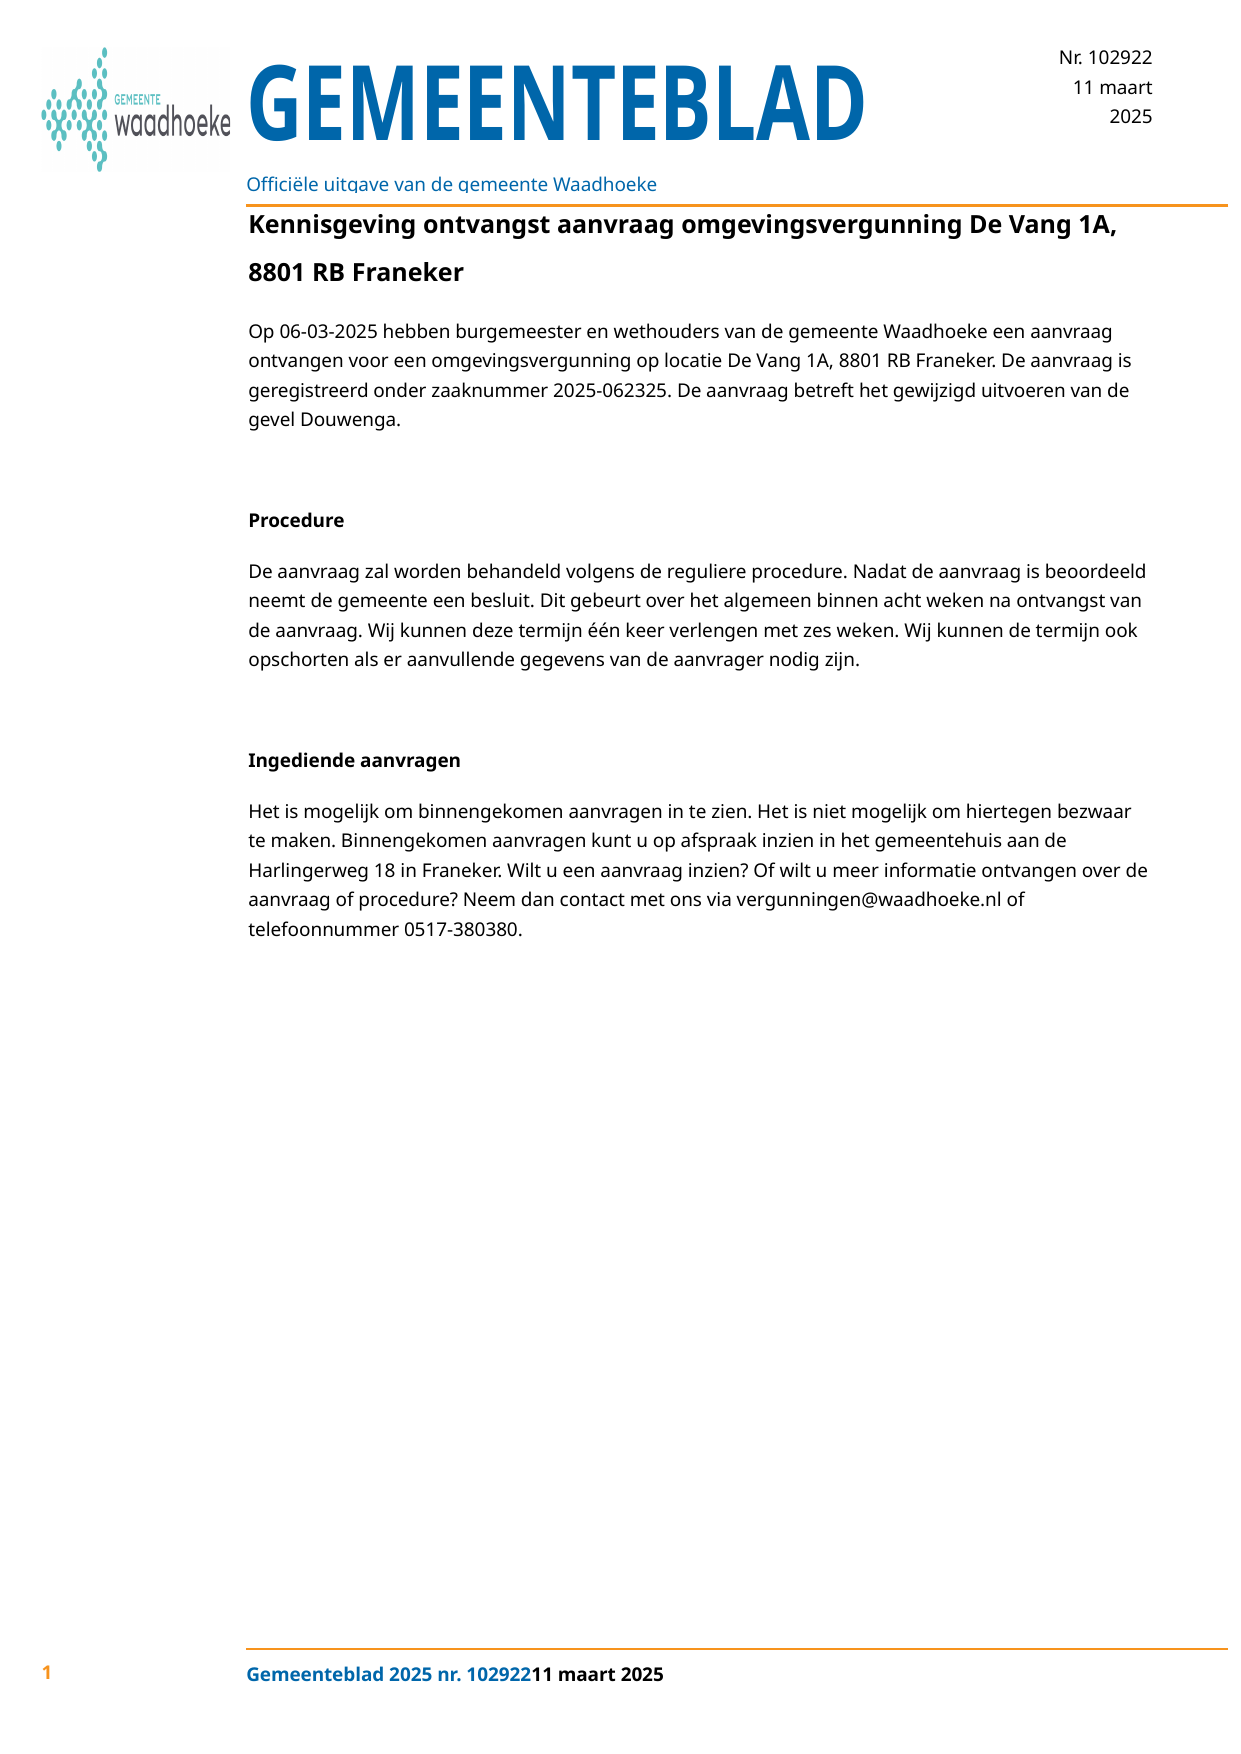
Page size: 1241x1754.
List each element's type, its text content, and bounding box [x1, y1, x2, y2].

picture [41, 47, 231, 172]
text Procedure [248, 507, 1152, 533]
text Op 06-03-2025 hebben burgemeester en wethouders van de gemeente Waadhoeke een aanvraag ontvangen voor een omgevingsvergunning op locatie De Vang 1A, 8801 RB Franeker. De aanvraag is geregistreerd onder zaaknummer 2025-062325. De aanvraag betreft het gewijzigd uitvoeren van de gevel Douwenga. [248, 318, 1152, 432]
text Het is mogelijk om binnengekomen aanvragen in te zien. Het is niet mogelijk om hiertegen bezwaar te maken. Binnengekomen aanvragen kunt u op afspraak inzien in het gemeentehuis aan de Harlingerweg 18 in Franeker. Wilt u een aanvraag inzien? Of wilt u meer informatie ontvangen over de aanvraag of procedure? Neem dan contact met ons via vergunningen@waadhoeke.nl of telefoonnummer 0517-380380. [248, 798, 1152, 942]
text Ingediende aanvragen [248, 747, 1152, 773]
text De aanvraag zal worden behandeld volgens de reguliere procedure. Nadat de aanvraag is beoordeeld neemt de gemeente een besluit. Dit gebeurt over het algemeen binnen acht weken na ontvangst van de aanvraag. Wij kunnen deze termijn één keer verlengen met zes weken. Wij kunnen de termijn ook opschorten als er aanvullende gegevens van de aanvrager nodig zijn. [248, 558, 1152, 672]
text Kennisgeving ontvangst aanvraag omgevingsvergunning De Vang 1A, 8801 RB Franeker [248, 207, 1152, 288]
